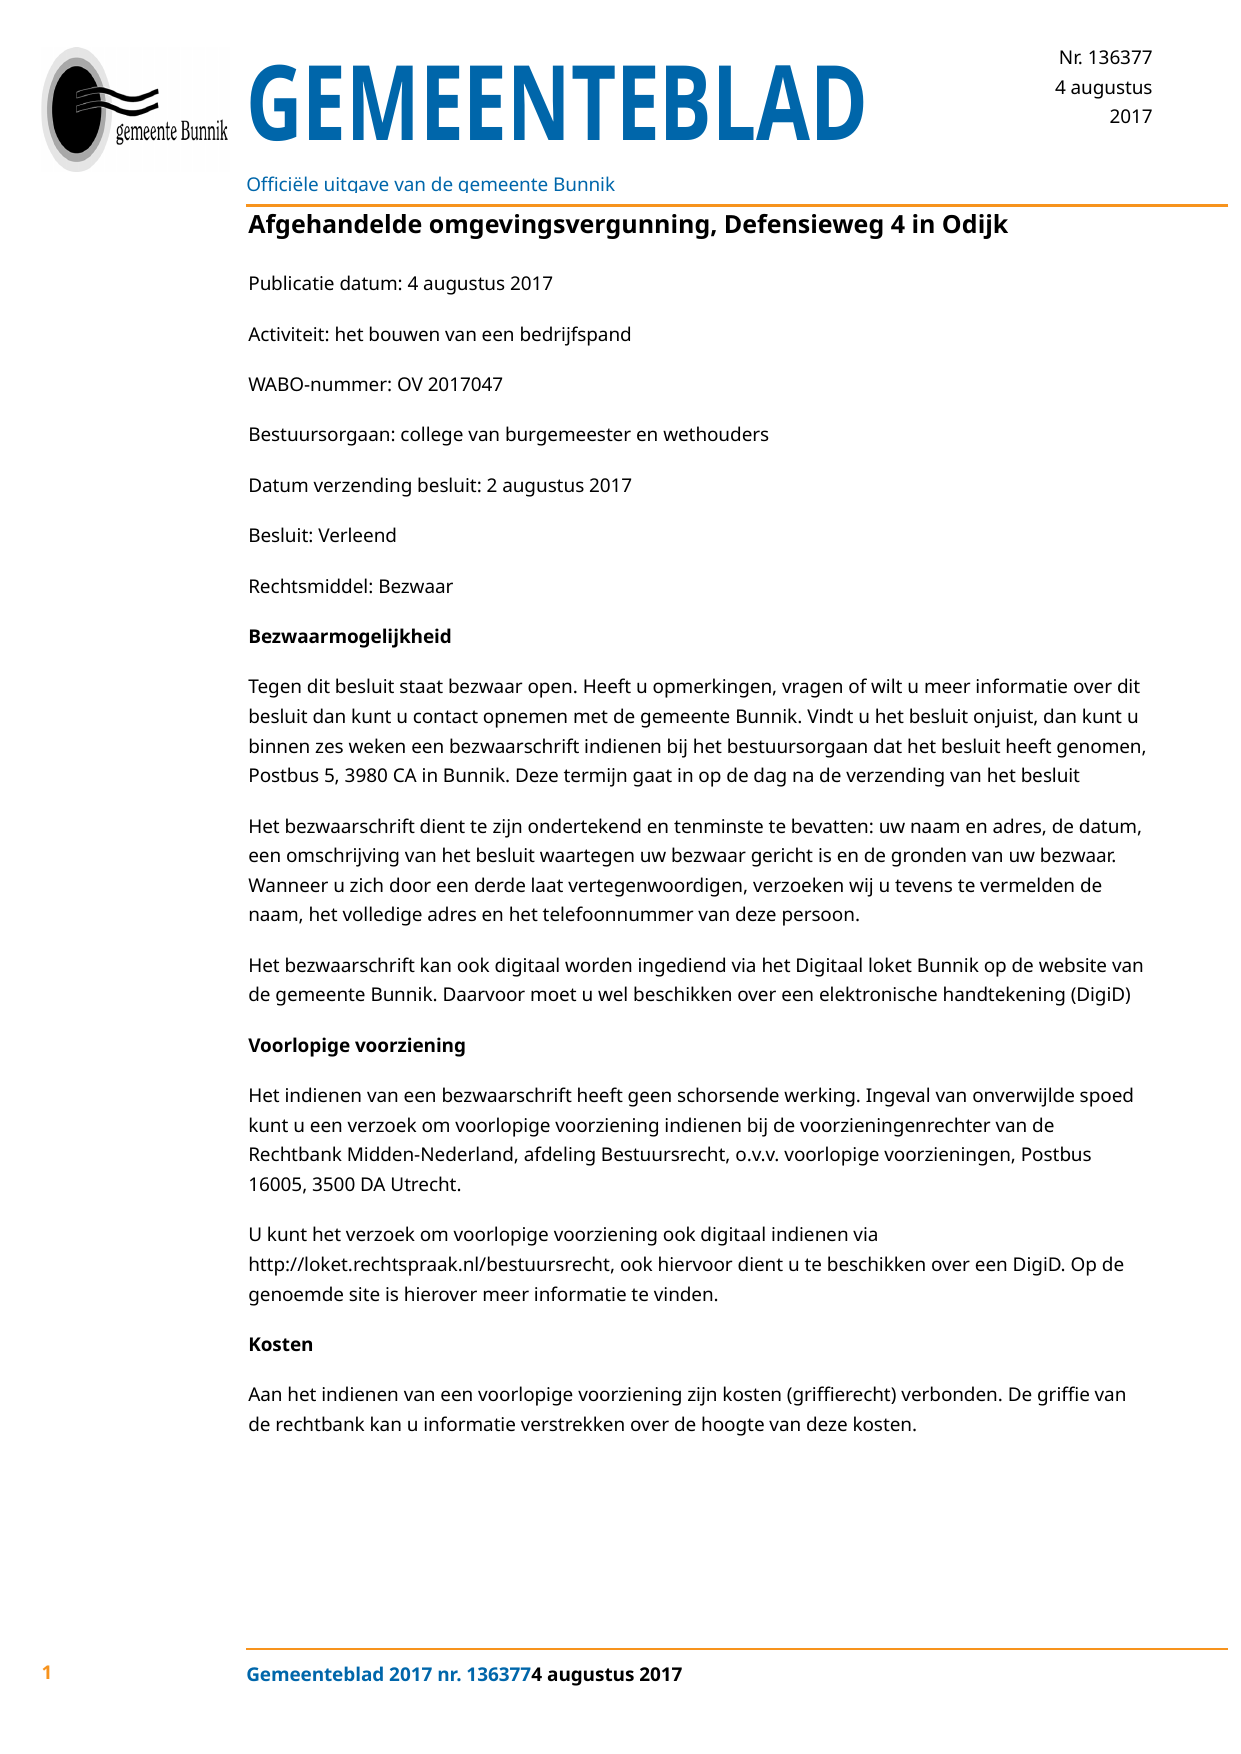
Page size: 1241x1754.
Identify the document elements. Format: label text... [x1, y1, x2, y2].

text Het bezwaarschrift dient te zijn ondertekend en tenminste te bevatten: uw naam en adres, de datum, een omschrijving van het besluit waartegen uw bezwaar gericht is en de gronden van uw bezwaar. Wanneer u zich door een derde laat vertegenwoordigen, verzoeken wij u tevens te vermelden de naam, het volledige adres en het telefoonnummer van deze persoon. [248, 813, 1152, 927]
text Voorlopige voorziening [248, 1032, 1152, 1058]
text Datum verzending besluit: 2 augustus 2017 [248, 472, 1152, 498]
text Kosten [248, 1331, 1152, 1357]
text Bestuursorgaan: college van burgemeester en wethouders [248, 422, 1152, 447]
text Tegen dit besluit staat bezwaar open. Heeft u opmerkingen, vragen of wilt u meer informatie over dit besluit dan kunt u contact opnemen met de gemeente Bunnik. Vindt u het besluit onjuist, dan kunt u binnen zes weken een bezwaarschrift indienen bij het bestuursorgaan dat het besluit heeft genomen, Postbus 5, 3980 CA in Bunnik. Deze termijn gaat in op de dag na de verzending van het besluit [248, 674, 1152, 788]
text Het bezwaarschrift kan ook digitaal worden ingediend via het Digitaal loket Bunnik op de website van de gemeente Bunnik. Daarvoor moet u wel beschikken over een elektronische handtekening (DigiD) [248, 952, 1152, 1007]
text WABO-nummer: OV 2017047 [248, 371, 1152, 397]
text Rechtsmiddel: Bezwaar [248, 573, 1152, 598]
text Activiteit: het bouwen van een bedrijfspand [248, 321, 1152, 346]
text Bezwaarmogelijkheid [248, 623, 1152, 649]
text Het indienen van een bezwaarschrift heeft geen schorsende werking. Ingeval van onverwijlde spoed kunt u een verzoek om voorlopige voorziening indienen bij de voorzieningenrechter van de Rechtbank Midden-Nederland, afdeling Bestuursrecht, o.v.v. voorlopige voorzieningen, Postbus 16005, 3500 DA Utrecht. [248, 1082, 1152, 1197]
text Aan het indienen van een voorlopige voorziening zijn kosten (griffierecht) verbonden. De griffie van de rechtbank kan u informatie verstrekken over de hoogte van deze kosten. [248, 1382, 1152, 1437]
picture [41, 47, 231, 172]
text Besluit: Verleend [248, 522, 1152, 548]
text Afgehandelde omgevingsvergunning, Defensieweg 4 in Odijk [248, 207, 1152, 241]
text Publicatie datum: 4 augustus 2017 [248, 270, 1152, 296]
text U kunt het verzoek om voorlopige voorziening ook digitaal indienen via http://loket.rechtspraak.nl/bestuursrecht, ook hiervoor dient u te beschikken over een DigiD. Op de genoemde site is hierover meer informatie te vinden. [248, 1222, 1152, 1306]
